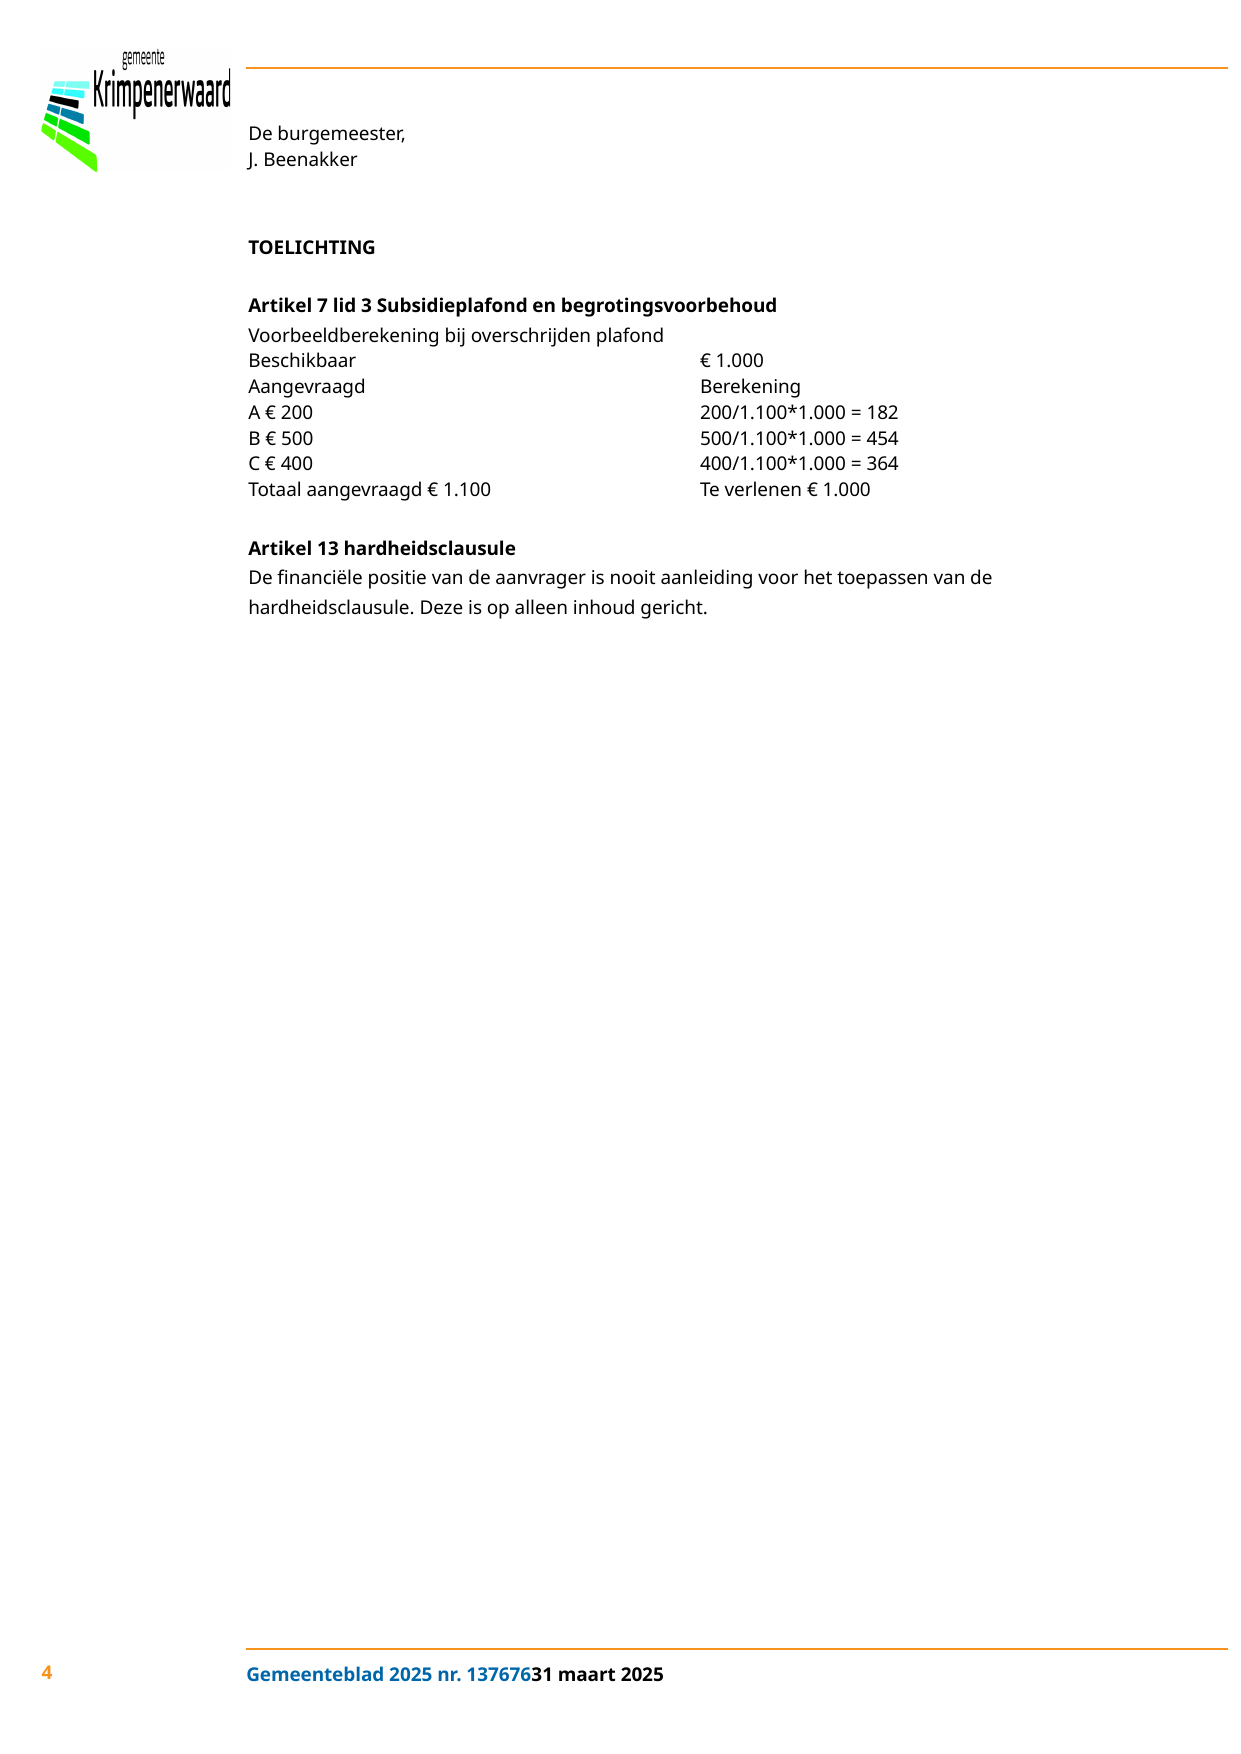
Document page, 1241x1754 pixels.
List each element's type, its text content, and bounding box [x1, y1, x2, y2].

text J. Beenakker [248, 146, 1152, 172]
table_cell Totaal aangevraagd € 1.100 [248, 476, 700, 502]
table_cell B € 500 [248, 425, 700, 451]
table_cell € 1.000 [700, 348, 1152, 373]
text Artikel 13 hardheidsclausule [248, 535, 1152, 561]
text Artikel 7 lid 3 Subsidieplafond en begrotingsvoorbehoud [248, 292, 1152, 318]
table_cell Te verlenen € 1.000 [700, 476, 1152, 502]
table_header Voorbeeldberekening bij overschrijden plafond [248, 322, 700, 348]
table_cell 200/1.100*1.000 = 182 [700, 399, 1152, 425]
text TOELICHTING [248, 223, 1152, 263]
table_cell Aangevraagd [248, 374, 700, 399]
text De financiële positie van de aanvrager is nooit aanleiding voor het toepassen van de hardheidsclausule. Deze is op alleen inhoud gericht. [248, 564, 1152, 620]
table_header [700, 322, 1152, 348]
table_cell Beschikbaar [248, 348, 700, 373]
table_cell 400/1.100*1.000 = 364 [700, 451, 1152, 476]
text De burgemeester, [248, 121, 1152, 146]
picture [41, 47, 231, 172]
table_cell 500/1.100*1.000 = 454 [700, 425, 1152, 451]
table_cell C € 400 [248, 451, 700, 476]
table_cell A € 200 [248, 399, 700, 425]
table_cell Berekening [700, 374, 1152, 399]
